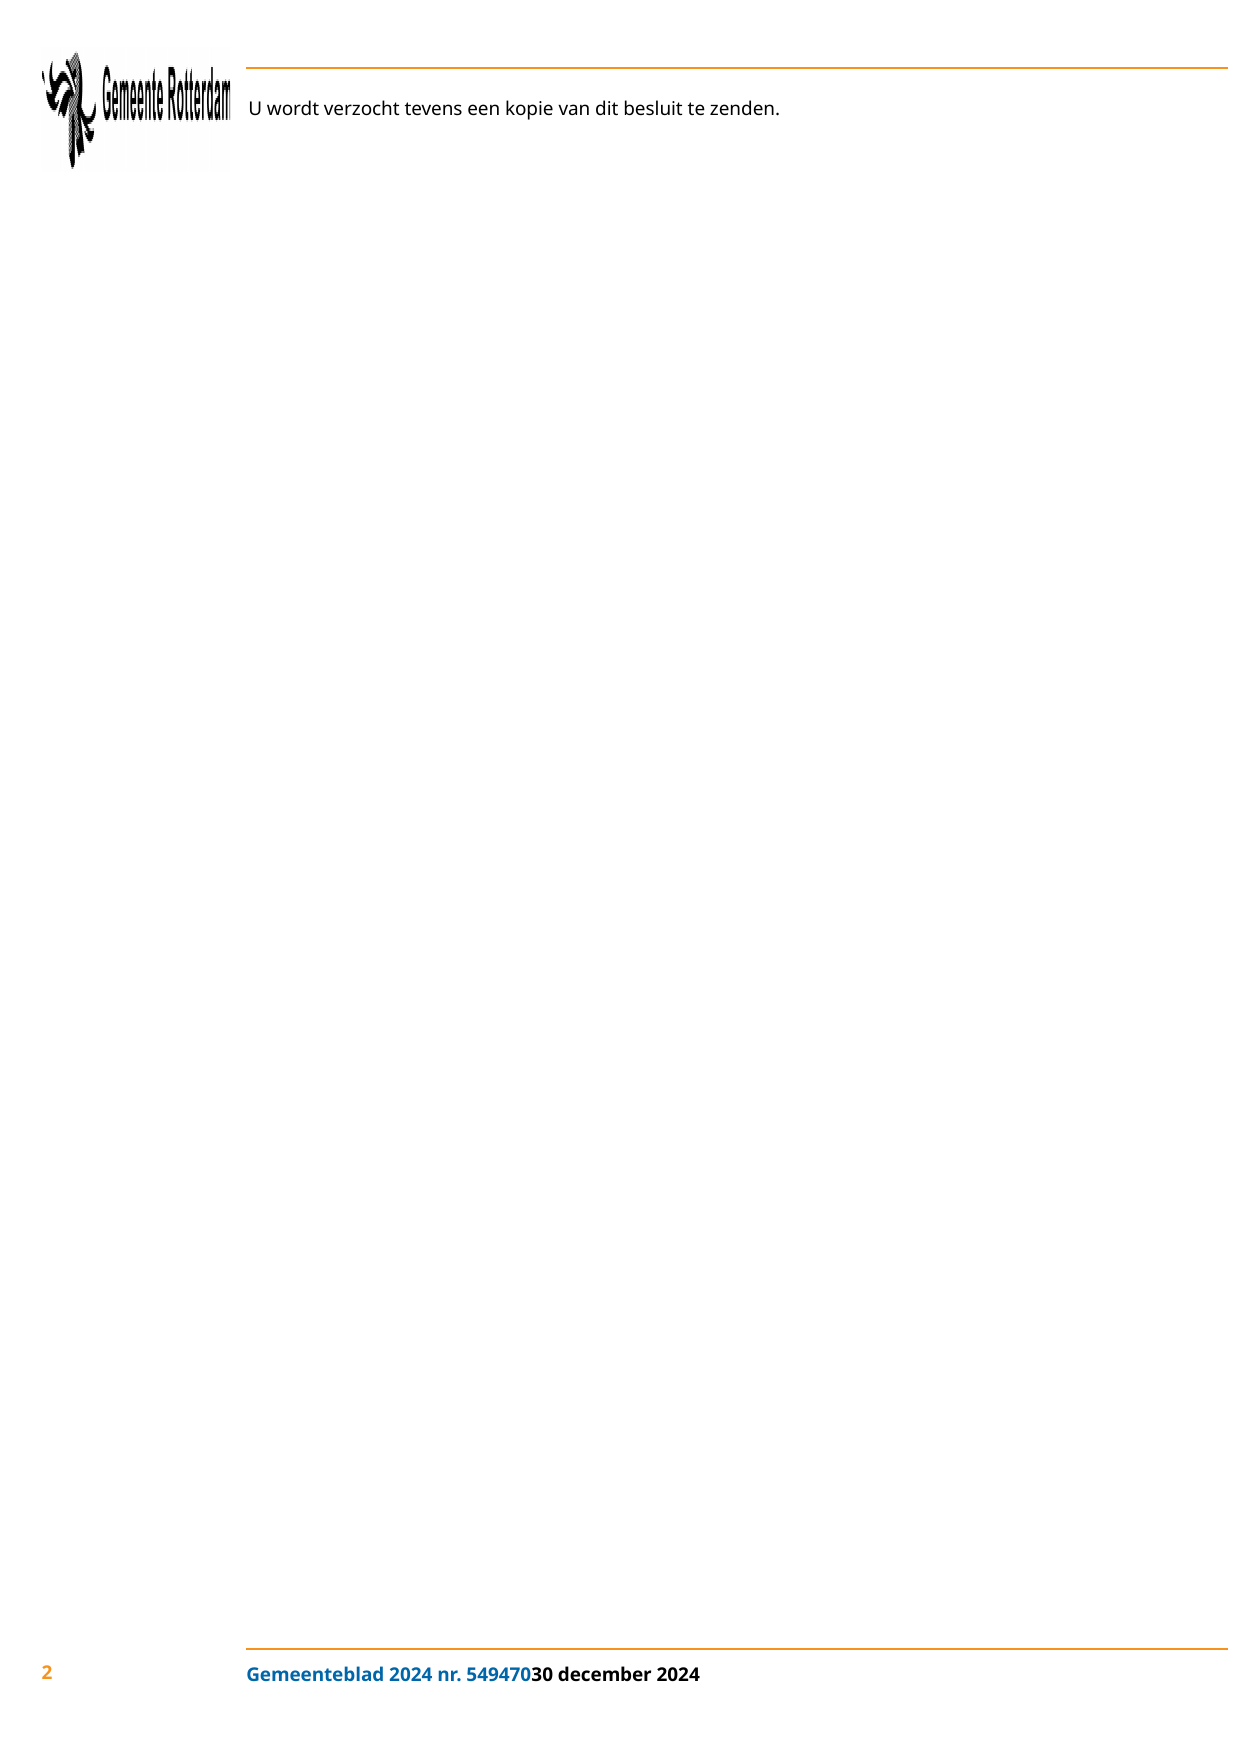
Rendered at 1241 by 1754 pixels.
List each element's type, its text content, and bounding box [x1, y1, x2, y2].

picture [41, 47, 231, 172]
text U wordt verzocht tevens een kopie van dit besluit te zenden. [248, 95, 1152, 121]
